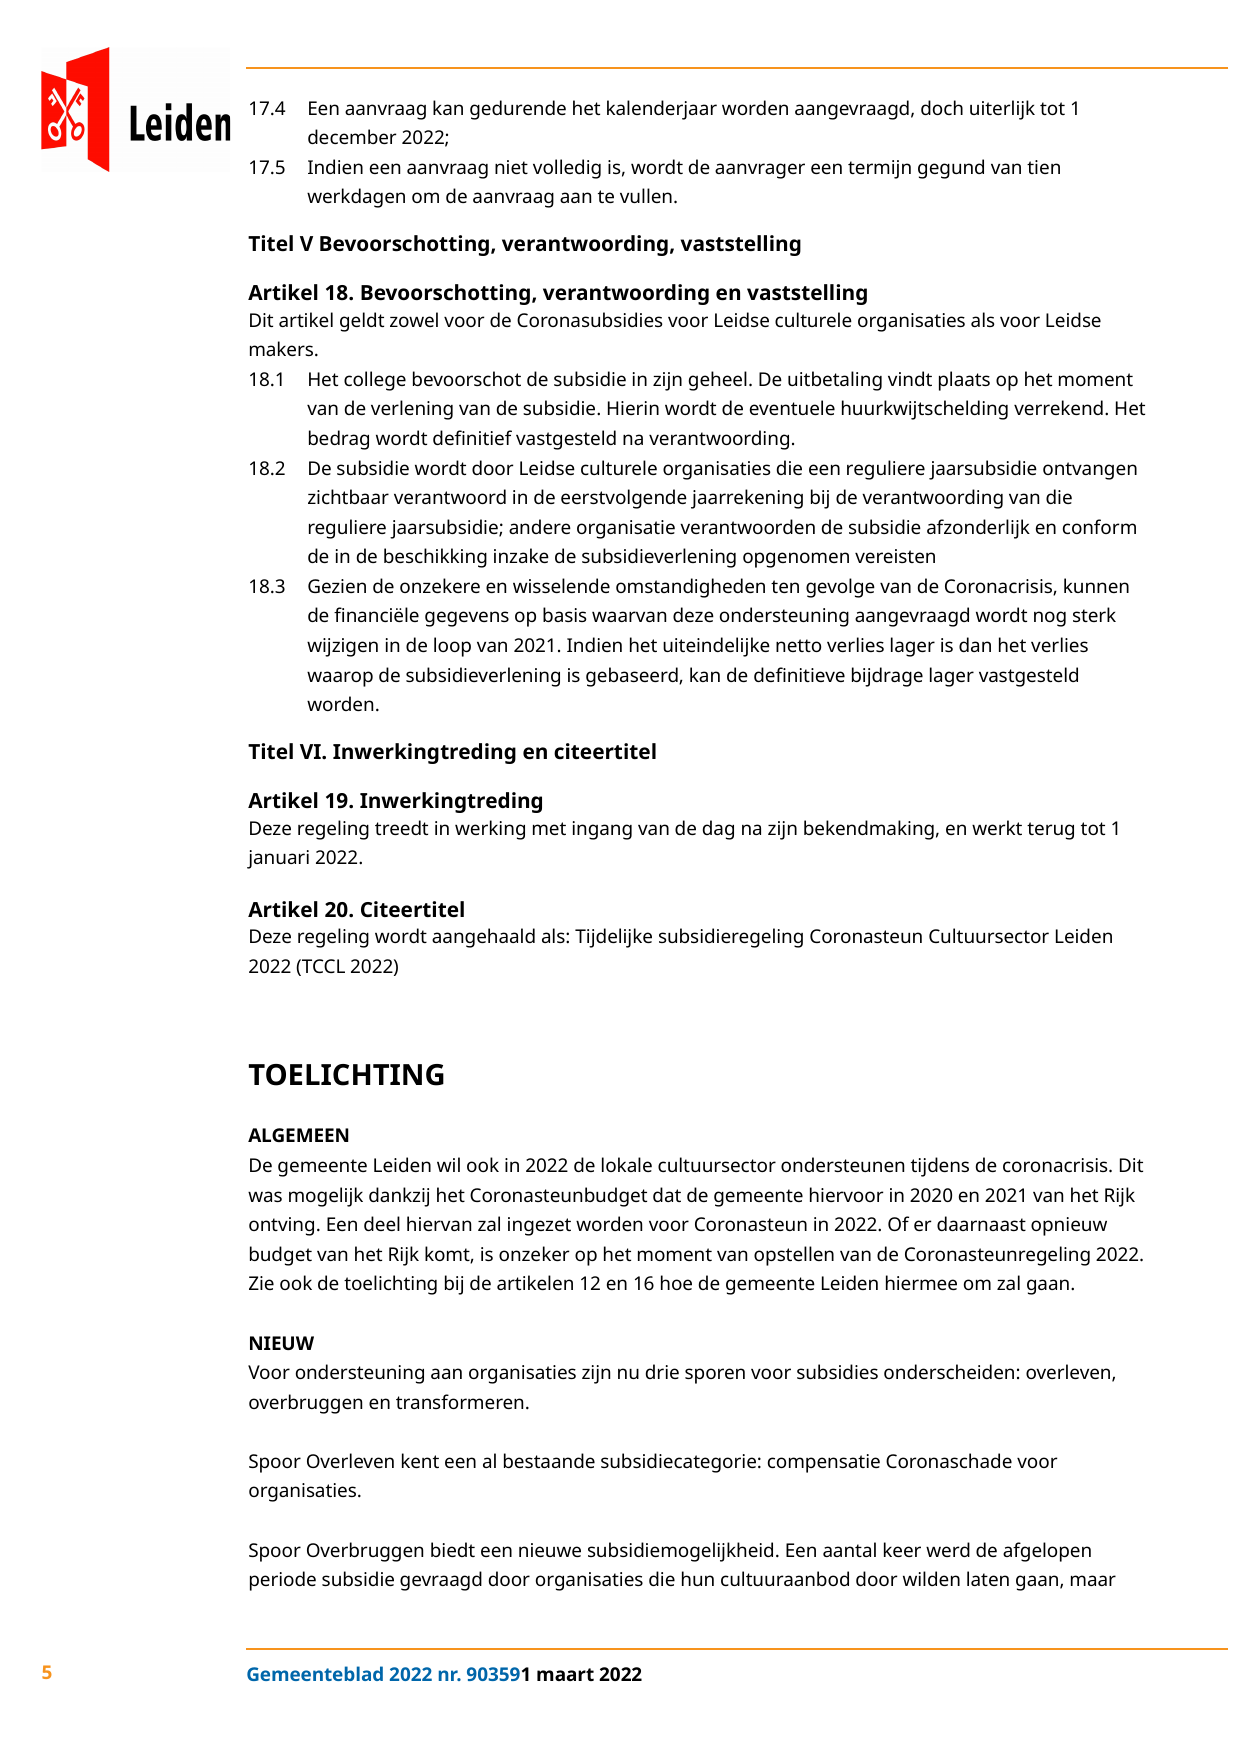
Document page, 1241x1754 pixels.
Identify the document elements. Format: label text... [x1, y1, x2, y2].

text Titel VI. Inwerkingtreding en citeertitel [248, 737, 1152, 766]
picture [41, 47, 231, 172]
text Artikel 19. Inwerkingtreding [248, 786, 1152, 815]
list Een aanvraag kan gedurende het kalenderjaar worden aangevraagd, doch uiterlijk tot 1 december 2022; [248, 95, 1152, 150]
text Titel V Bevoorschotting, verantwoording, vaststelling [248, 229, 1152, 258]
text Spoor Overleven kent een al bestaande subsidiecategorie: compensatie Coronaschade voor organisaties. [248, 1448, 1152, 1503]
text TOELICHTING [248, 1054, 1152, 1093]
text Dit artikel geldt zowel voor de Coronasubsidies voor Leidse culturele organisaties als voor Leidse makers. [248, 307, 1152, 362]
text Deze regeling treedt in werking met ingang van de dag na zijn bekendmaking, en werkt terug tot 1 januari 2022. [248, 815, 1152, 870]
text Artikel 20. Citeertitel [248, 895, 1152, 923]
text NIEUW [248, 1330, 1152, 1355]
list De subsidie wordt door Leidse culturele organisaties die een reguliere jaarsubsidie ontvangen zichtbaar verantwoord in de eerstvolgende jaarrekening bij de verantwoording van die reguliere jaarsubsidie; andere organisatie verantwoorden de subsidie afzonderlijk en conform de in de beschikking inzake de subsidieverlening opgenomen vereisten [248, 455, 1152, 569]
text ALGEMEEN [248, 1123, 1152, 1148]
list Het college bevoorschot de subsidie in zijn geheel. De uitbetaling vindt plaats op het moment van de verlening van de subsidie. Hierin wordt de eventuele huurkwijtschelding verrekend. Het bedrag wordt definitief vastgesteld na verantwoording. [248, 366, 1152, 451]
text Artikel 18. Bevoorschotting, verantwoording en vaststelling [248, 278, 1152, 307]
list Gezien de onzekere en wisselende omstandigheden ten gevolge van de Coronacrisis, kunnen de financiële gegevens op basis waarvan deze ondersteuning aangevraagd wordt nog sterk wijzigen in de loop van 2021. Indien het uiteindelijke netto verlies lager is dan het verlies waarop de subsidieverlening is gebaseerd, kan de definitieve bijdrage lager vastgesteld worden. [248, 573, 1152, 717]
text Spoor Overbruggen biedt een nieuwe subsidiemogelijkheid. Een aantal keer werd de afgelopen periode subsidie gevraagd door organisaties die hun cultuuraanbod door wilden laten gaan, maar [248, 1537, 1152, 1592]
list Indien een aanvraag niet volledig is, wordt de aanvrager een termijn gegund van tien werkdagen om de aanvraag aan te vullen. [248, 154, 1152, 209]
text Deze regeling wordt aangehaald als: Tijdelijke subsidieregeling Coronasteun Cultuursector Leiden 2022 (TCCL 2022) [248, 923, 1152, 978]
text De gemeente Leiden wil ook in 2022 de lokale cultuursector ondersteunen tijdens de coronacrisis. Dit was mogelijk dankzij het Coronasteunbudget dat de gemeente hiervoor in 2020 en 2021 van het Rijk ontving. Een deel hiervan zal ingezet worden voor Coronasteun in 2022. Of er daarnaast opnieuw budget van het Rijk komt, is onzeker op het moment van opstellen van de Coronasteunregeling 2022. Zie ook de toelichting bij de artikelen 12 en 16 hoe de gemeente Leiden hiermee om zal gaan. [248, 1152, 1152, 1296]
text Voor ondersteuning aan organisaties zijn nu drie sporen voor subsidies onderscheiden: overleven, overbruggen en transformeren. [248, 1359, 1152, 1414]
